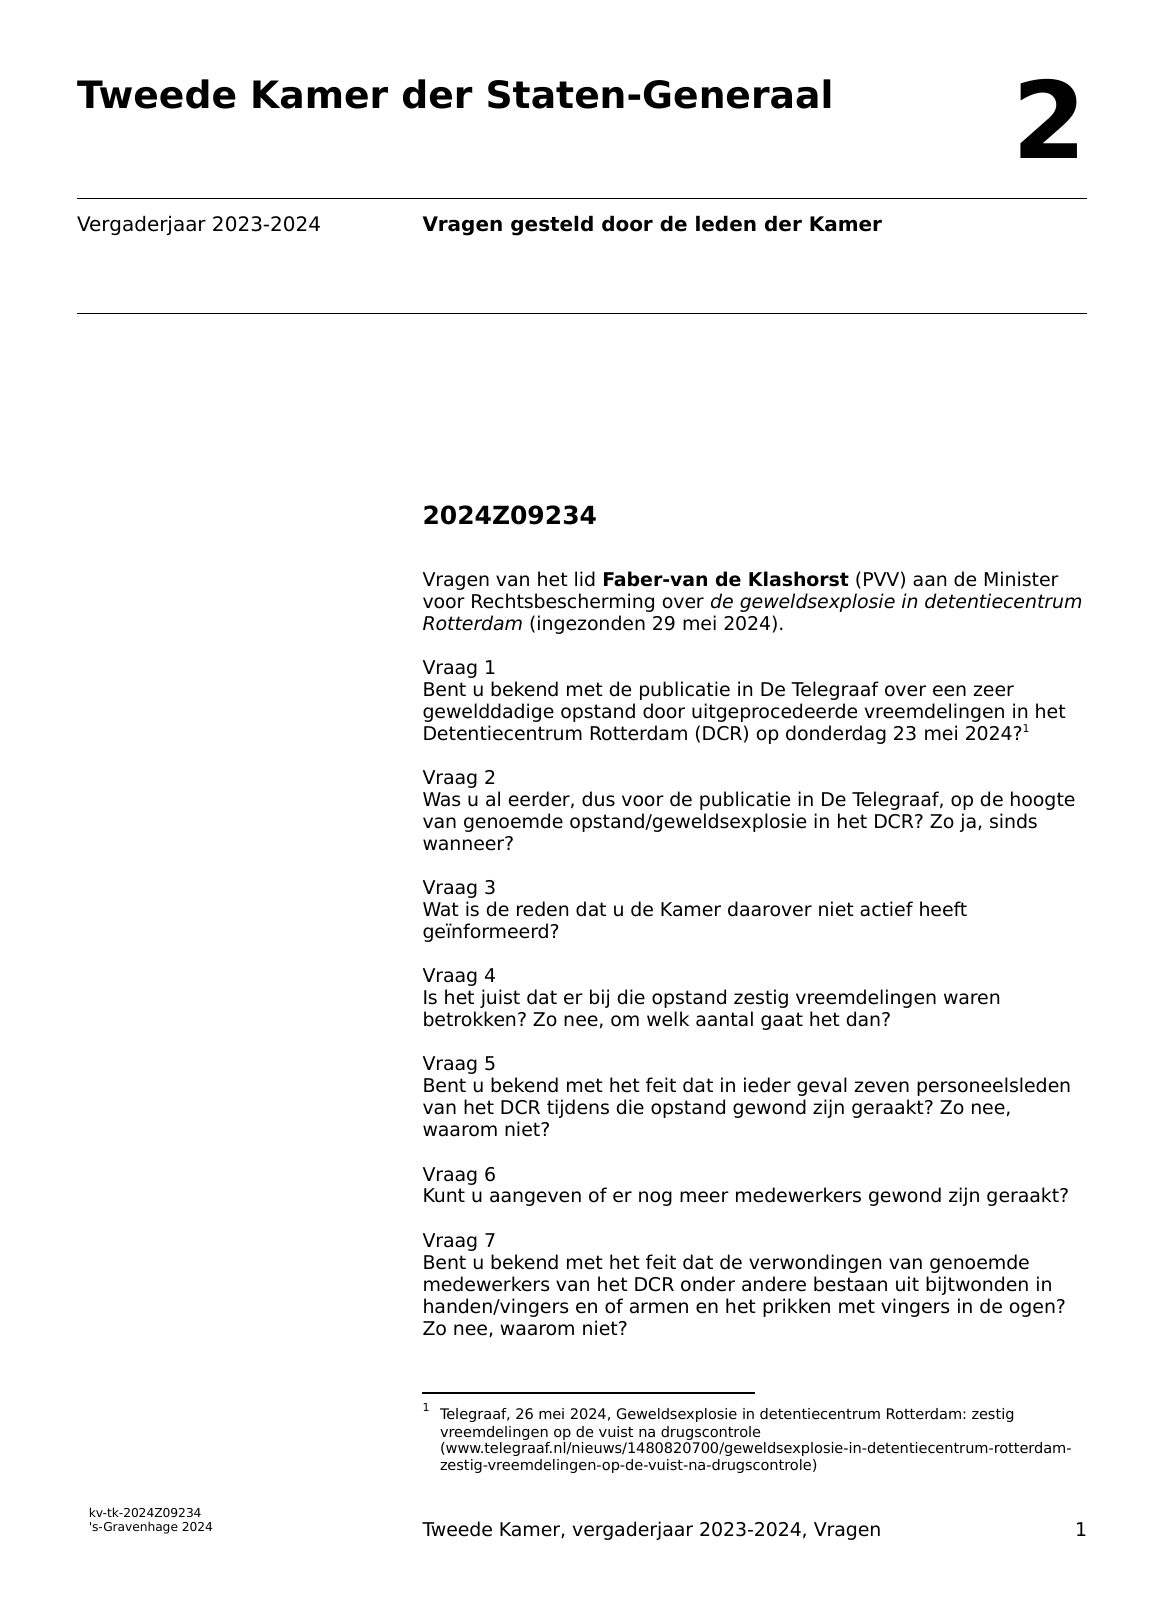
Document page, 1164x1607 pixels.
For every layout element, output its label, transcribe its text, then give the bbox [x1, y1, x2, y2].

table_header Tweede Kamer der Staten-Generaal [77, 59, 886, 198]
text 's-Gravenhage 2024 [88, 1520, 323, 1534]
text Bent u bekend met het feit dat de verwondingen van genoemde medewerkers van het DCR onder andere bestaan uit bijtwonden in handen/vingers en of armen en het prikken met vingers in de ogen? Zo nee, waarom niet? [422, 1252, 1087, 1339]
text Vraag 7 [422, 1229, 1087, 1252]
text Is het juist dat er bij die opstand zestig vreemdelingen waren betrokken? Zo nee, om welk aantal gaat het dan? [422, 987, 1087, 1031]
text Vraag 6 [422, 1163, 1087, 1185]
text Wat is de reden dat u de Kamer daarover niet actief heeft geïnformeerd? [422, 899, 1087, 943]
table_cell Vragen gesteld door de leden der Kamer [422, 199, 1087, 313]
table_header 2 [886, 59, 1087, 198]
text Telegraaf, 26 mei 2024, Geweldsexplosie in detentiecentrum Rotterdam: zestig vreemdelingen op de vuist na drugscontrole (www.telegraaf.nl/nieuws/1480820700/geweldsexplosie-in-detentiecentrum-rotterdam-zestig-vreemdelingen-op-de-vuist-na-drugscontrole) [422, 1402, 1087, 1474]
text Vragen van het lid Faber-van de Klashorst (PVV) aan de Minister voor Rechtsbescherming over de geweldsexplosie in detentiecentrum Rotterdam (ingezonden 29 mei 2024). [422, 569, 1087, 635]
text Kunt u aangeven of er nog meer medewerkers gewond zijn geraakt? [422, 1185, 1087, 1207]
text Vraag 1 [422, 657, 1087, 679]
table_cell Vergaderjaar 2023-2024 [77, 199, 422, 313]
text Vraag 5 [422, 1053, 1087, 1075]
text Was u al eerder, dus voor de publicatie in De Telegraaf, op de hoogte van genoemde opstand/geweldsexplosie in het DCR? Zo ja, sinds wanneer? [422, 789, 1087, 855]
text 2024Z09234 [422, 501, 1087, 531]
text Vraag 2 [422, 767, 1087, 789]
text Vraag 3 [422, 877, 1087, 899]
text kv-tk-2024Z09234 [88, 1506, 323, 1520]
text Vraag 4 [422, 965, 1087, 987]
text Bent u bekend met het feit dat in ieder geval zeven personeelsleden van het DCR tijdens die opstand gewond zijn geraakt? Zo nee, waarom niet? [422, 1075, 1087, 1141]
text Bent u bekend met de publicatie in De Telegraaf over een zeer gewelddadige opstand door uitgeprocedeerde vreemdelingen in het Detentiecentrum Rotterdam (DCR) op donderdag 23 mei 2024? [422, 679, 1087, 745]
